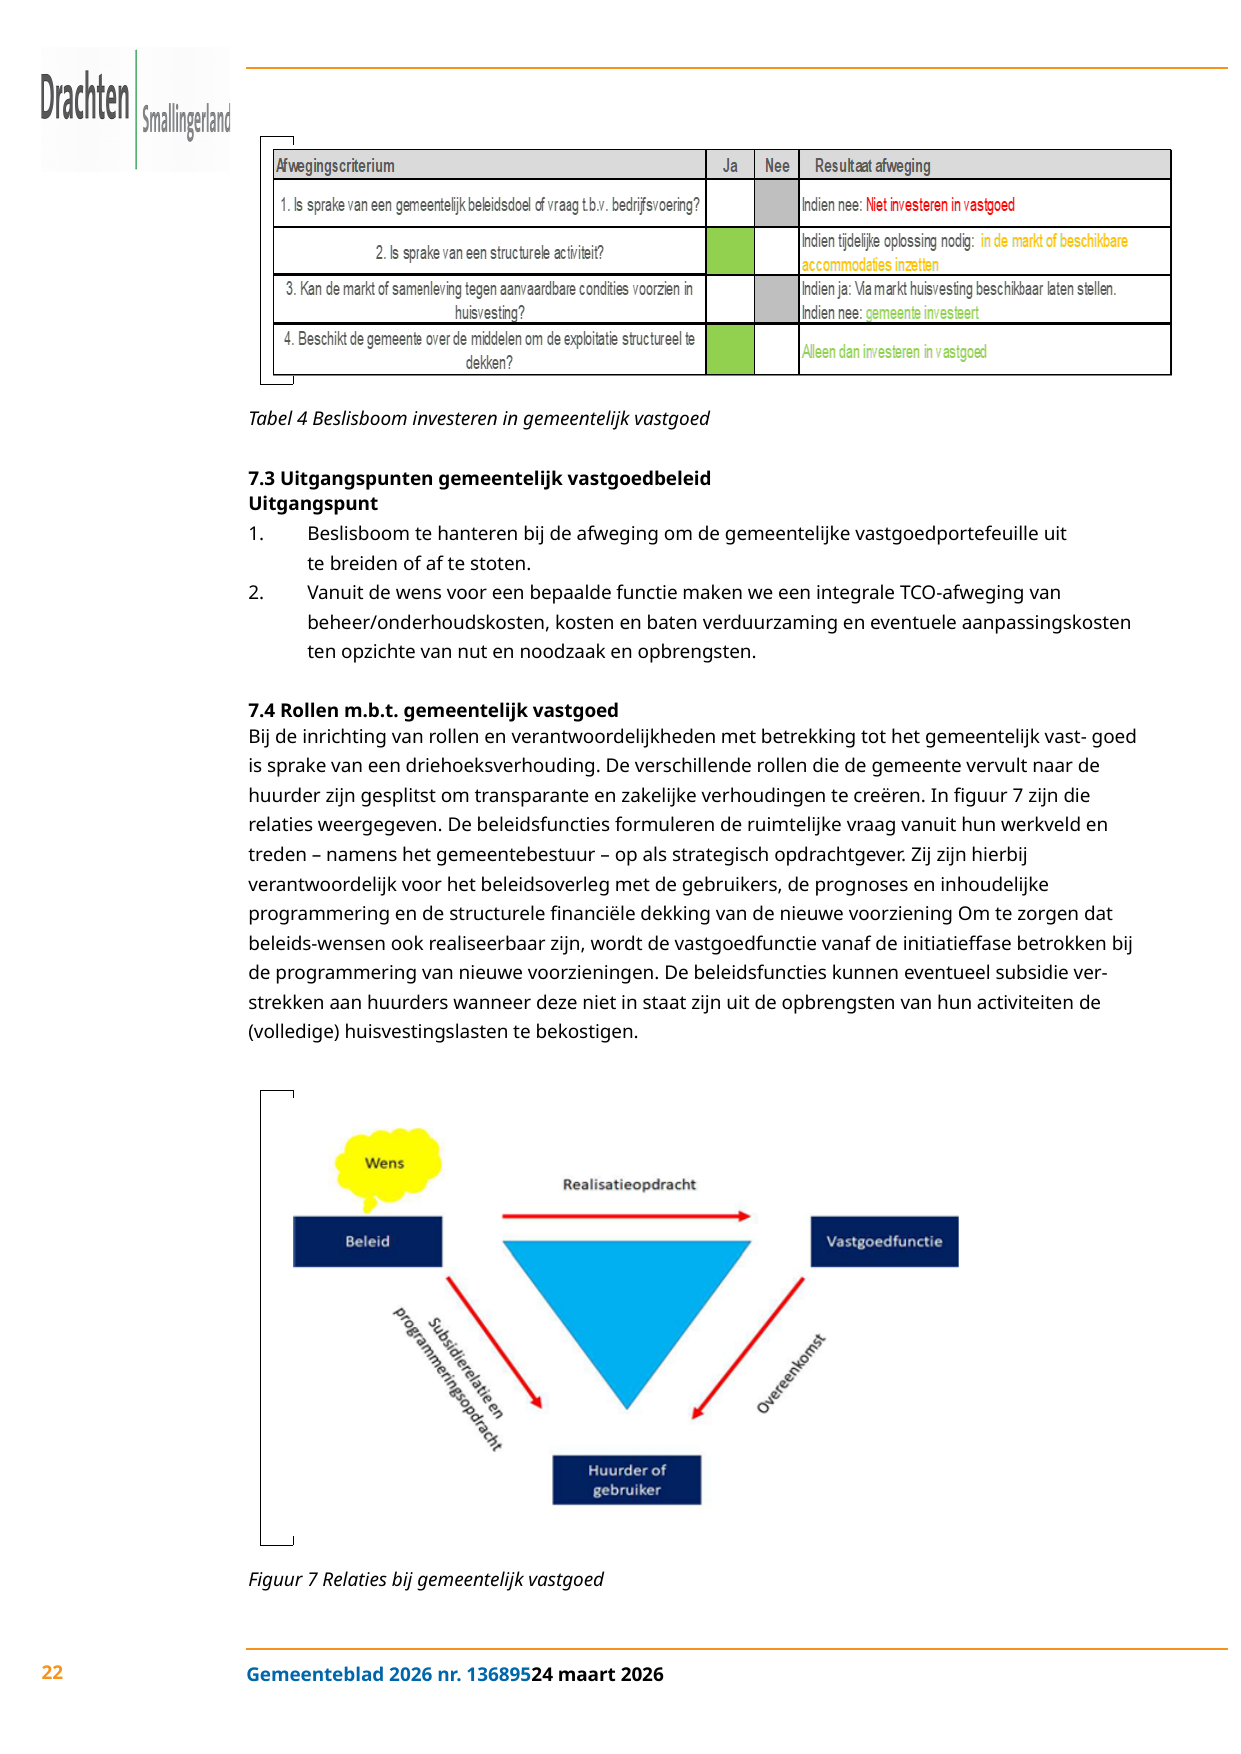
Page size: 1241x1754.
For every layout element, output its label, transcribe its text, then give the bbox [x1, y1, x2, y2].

text 7.3 Uitgangspunten gemeentelijk vastgoedbeleid [248, 465, 1152, 491]
picture [268, 145, 1173, 376]
text 7.4 Rollen m.b.t. gemeentelijk vastgoed [248, 697, 1152, 723]
text Tabel 4 Beslisboom investeren in gemeentelijk vastgoed [248, 406, 1152, 431]
picture [268, 1098, 978, 1536]
text Bij de inrichting van rollen en verantwoordelijkheden met betrekking tot het gemeentelijk vast- goed is sprake van een driehoeksverhouding. De verschillende rollen die de gemeente vervult naar de huurder zijn gesplitst om transparante en zakelijke verhoudingen te creëren. In figuur 7 zijn die relaties weergegeven. De beleidsfuncties formuleren de ruimtelijke vraag vanuit hun werkveld en treden – namens het gemeentebestuur – op als strategisch opdrachtgever. Zij zijn hierbij verantwoordelijk voor het beleidsoverleg met de gebruikers, de prognoses en inhoudelijke programmering en de structurele financiële dekking van de nieuwe voorziening Om te zorgen dat beleids-wensen ook realiseerbaar zijn, wordt de vastgoedfunctie vanaf de initiatieffase betrokken bij de programmering van nieuwe voorzieningen. De beleidsfuncties kunnen eventueel subsidie ver- strekken aan huurders wanneer deze niet in staat zijn uit de opbrengsten van hun activiteiten de (volledige) huisvestingslasten te bekostigen. [248, 723, 1152, 1044]
table_header Uitgangspunt Beslisboom te hanteren bij de afweging om de gemeentelijke vastgoedportefeuille uit te breiden of af te stoten. Vanuit de wens voor een bepaalde functie maken we een integrale TCO-afweging van beheer/onderhoudskosten, kosten en baten verduurzaming en eventuele aanpassingskosten ten opzichte van nut en noodzaak en opbrengsten. [248, 491, 1152, 664]
picture [41, 47, 231, 172]
text Figuur 7 Relaties bij gemeentelijk vastgoed [248, 1566, 1152, 1592]
